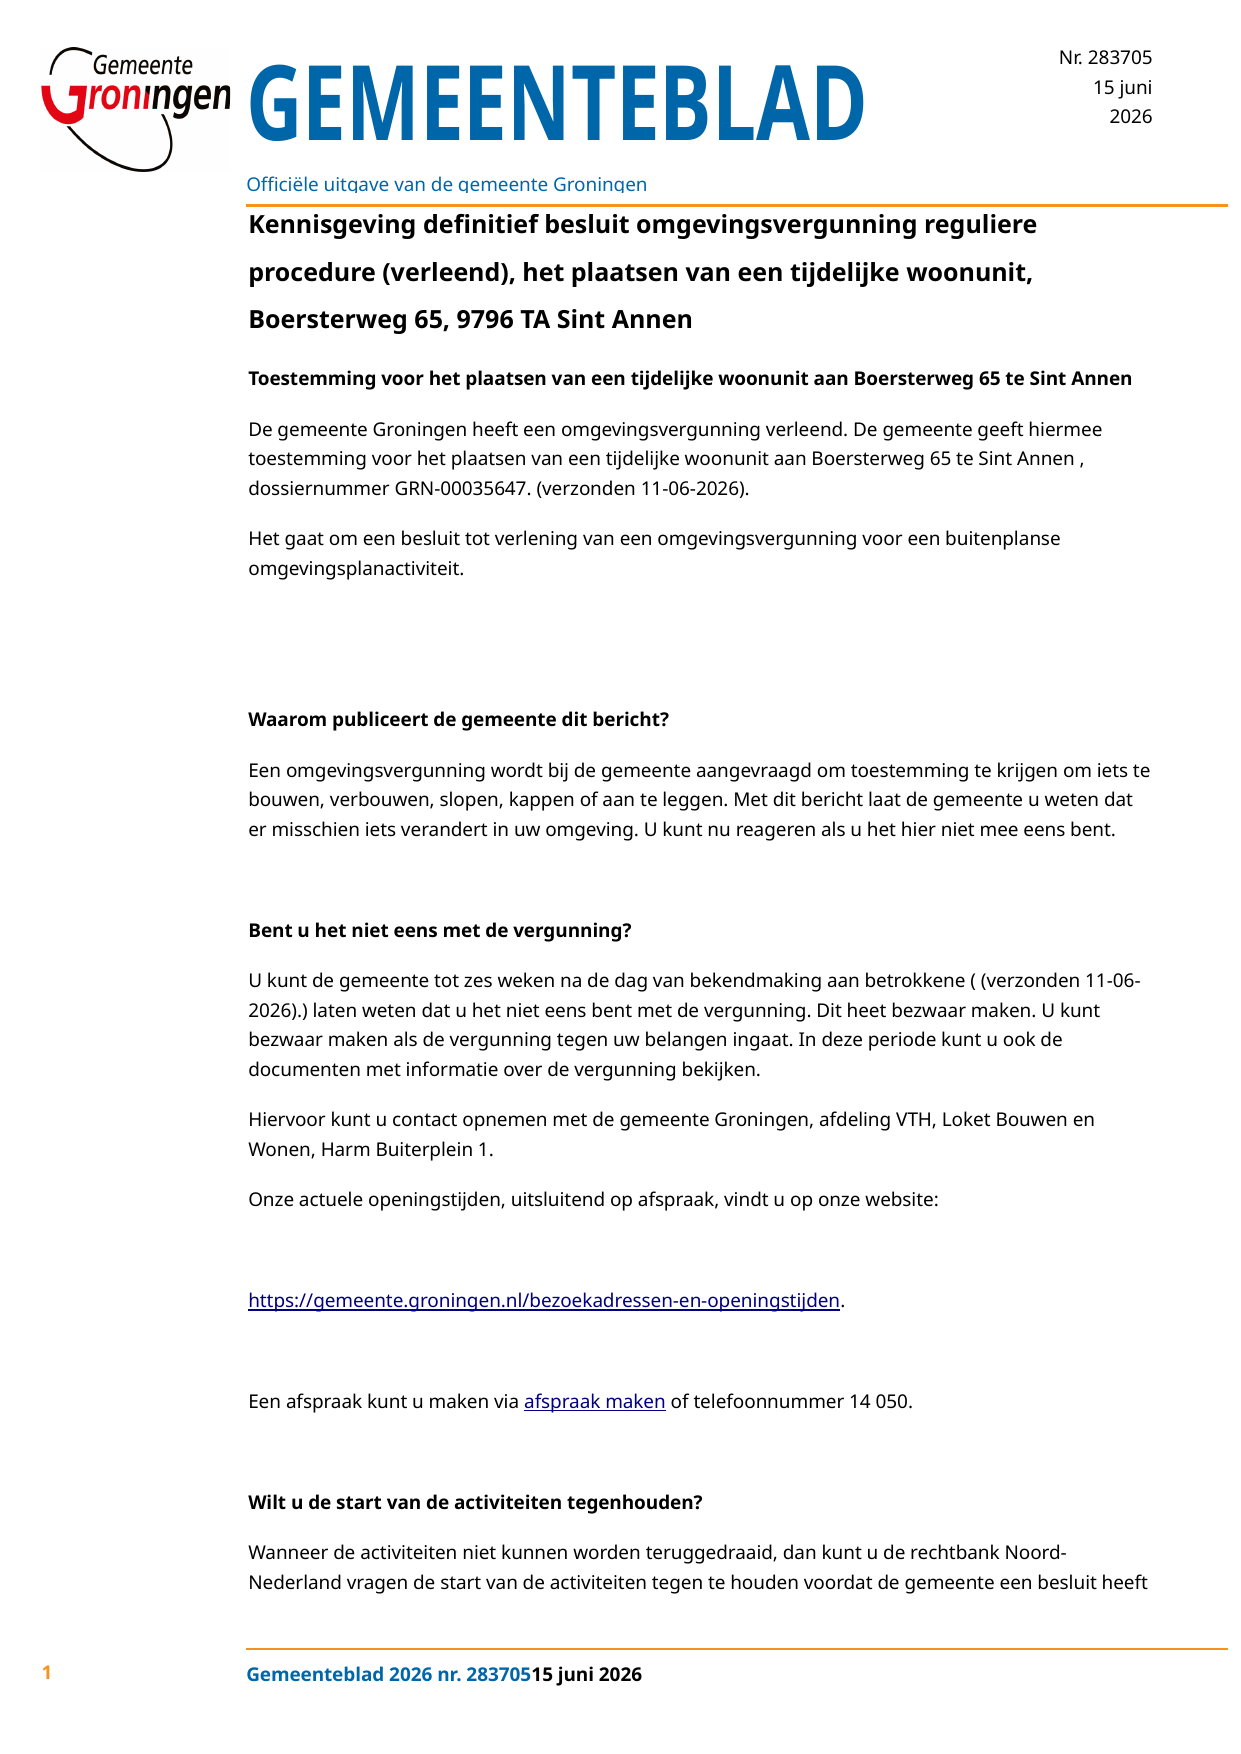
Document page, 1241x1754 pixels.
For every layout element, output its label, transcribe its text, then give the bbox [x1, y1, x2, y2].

text Hiervoor kunt u contact opnemen met de gemeente Groningen, afdeling VTH, Loket Bouwen en Wonen, Harm Buiterplein 1. [248, 1106, 1152, 1162]
text Wilt u de start van de activiteiten tegenhouden? [248, 1489, 1152, 1514]
text Kennisgeving definitief besluit omgevingsvergunning reguliere procedure (verleend), het plaatsen van een tijdelijke woonunit, Boersterweg 65, 9796 TA Sint Annen [248, 207, 1152, 336]
text Een omgevingsvergunning wordt bij de gemeente aangevraagd om toestemming te krijgen om iets te bouwen, verbouwen, slopen, kappen of aan te leggen. Met dit bericht laat de gemeente u weten dat er misschien iets verandert in uw omgeving. U kunt nu reageren als u het hier niet mee eens bent. [248, 757, 1152, 842]
text https://gemeente.groningen.nl/bezoekadressen-en-openingstijden. [248, 1287, 1152, 1313]
text De gemeente Groningen heeft een omgevingsvergunning verleend. De gemeente geeft hiermee toestemming voor het plaatsen van een tijdelijke woonunit aan Boersterweg 65 te Sint Annen , dossiernummer GRN-00035647. (verzonden 11-06-2026). [248, 416, 1152, 501]
text Wanneer de activiteiten niet kunnen worden teruggedraaid, dan kunt u de rechtbank Noord-Nederland vragen de start van de activiteiten tegen te houden voordat de gemeente een besluit heeft [248, 1539, 1152, 1594]
text Bent u het niet eens met de vergunning? [248, 917, 1152, 942]
text Toestemming voor het plaatsen van een tijdelijke woonunit aan Boersterweg 65 te Sint Annen [248, 366, 1152, 391]
text Een afspraak kunt u maken via afspraak maken of telefoonnummer 14 050. [248, 1388, 1152, 1414]
picture [41, 47, 231, 172]
text Waarom publiceert de gemeente dit bericht? [248, 706, 1152, 732]
text Onze actuele openingstijden, uitsluitend op afspraak, vindt u op onze website: [248, 1186, 1152, 1212]
text U kunt de gemeente tot zes weken na de dag van bekendmaking aan betrokkene ( (verzonden 11-06-2026).) laten weten dat u het niet eens bent met de vergunning. Dit heet bezwaar maken. U kunt bezwaar maken als de vergunning tegen uw belangen ingaat. In deze periode kunt u ook de documenten met informatie over de vergunning bekijken. [248, 967, 1152, 1082]
text Het gaat om een besluit tot verlening van een omgevingsvergunning voor een buitenplanse omgevingsplanactiviteit. [248, 526, 1152, 581]
